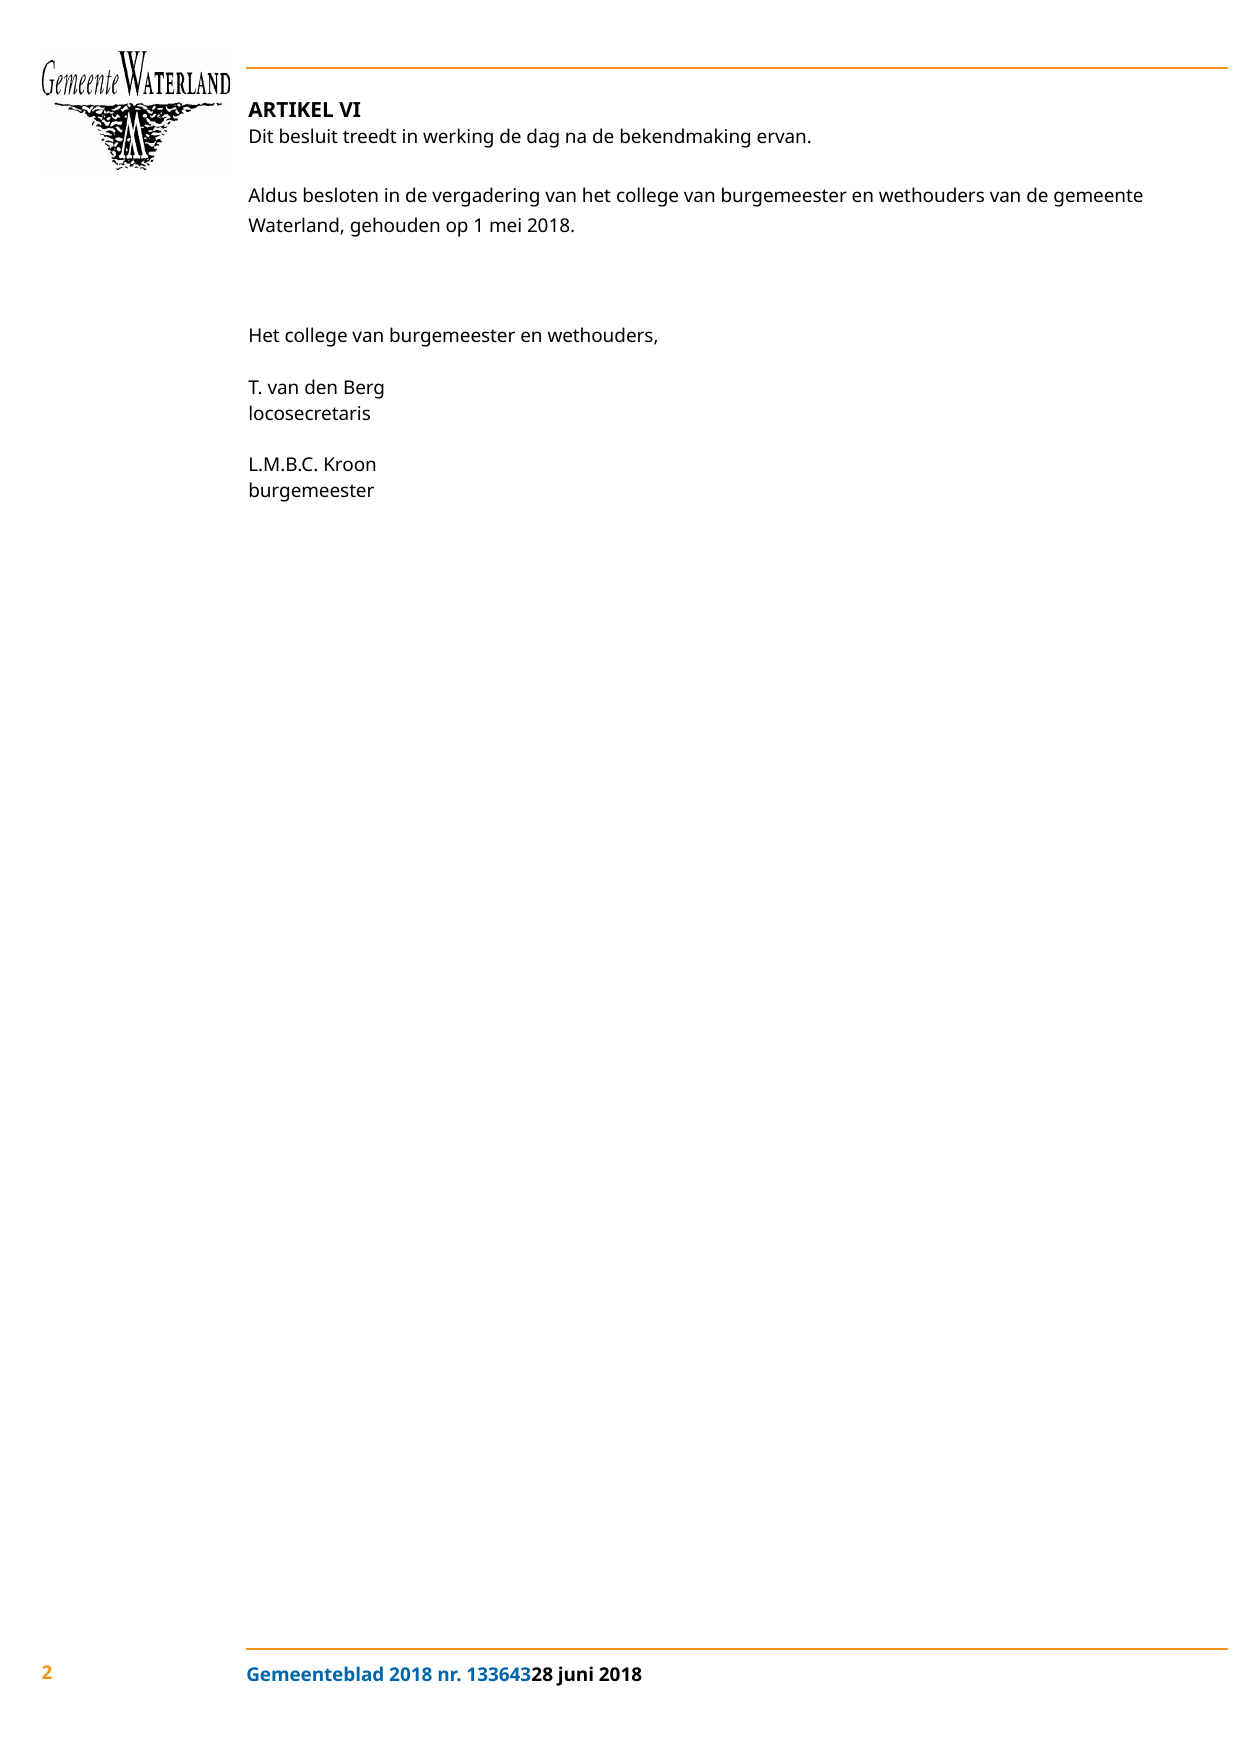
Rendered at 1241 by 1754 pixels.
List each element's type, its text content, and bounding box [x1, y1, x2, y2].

text burgemeester [248, 477, 1152, 503]
text T. van den Berg [248, 374, 1152, 400]
text Aldus besloten in de vergadering van het college van burgemeester en wethouders van de gemeente Waterland, gehouden op 1 mei 2018. [248, 182, 1152, 238]
text locosecretaris [248, 400, 1152, 426]
picture [41, 47, 231, 172]
text Dit besluit treedt in werking de dag na de bekendmaking ervan. [248, 123, 1152, 149]
text L.M.B.C. Kroon [248, 451, 1152, 477]
text ARTIKEL VI [248, 95, 1152, 123]
text Het college van burgemeester en wethouders, [248, 323, 1152, 348]
